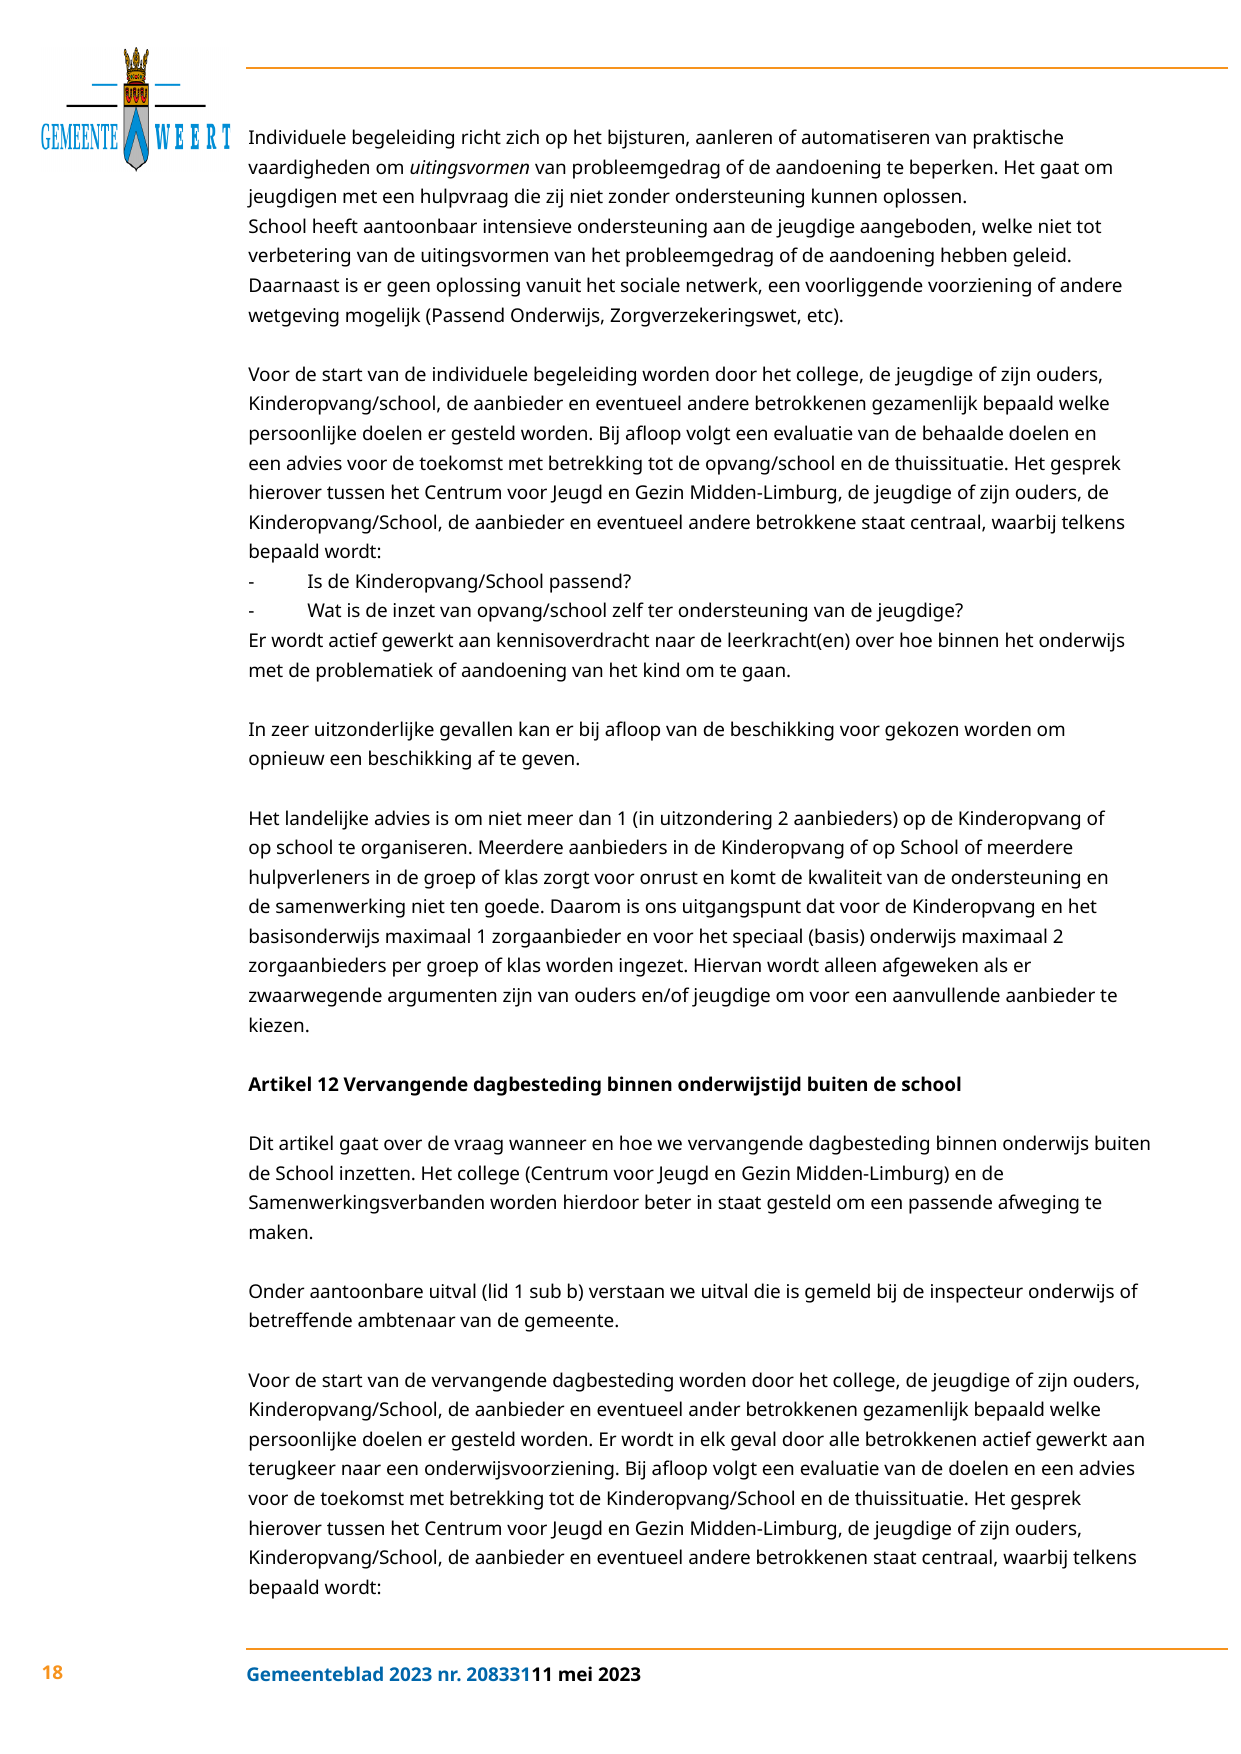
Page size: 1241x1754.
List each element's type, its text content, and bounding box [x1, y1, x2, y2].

text bepaald wordt: [248, 538, 1152, 564]
text zwaarwegende argumenten zijn van ouders en/of jeugdige om voor een aanvullende aanbieder te [248, 982, 1152, 1008]
list Is de Kinderopvang/School passend? [248, 568, 1152, 594]
text Individuele begeleiding richt zich op het bijsturen, aanleren of automatiseren van praktische vaardigheden om uitingsvormen van probleemgedrag of de aandoening te beperken. Het gaat om jeugdigen met een hulpvraag die zij niet zonder ondersteuning kunnen oplossen. [248, 124, 1152, 209]
picture [41, 47, 231, 172]
text Er wordt actief gewerkt aan kennisoverdracht naar de leerkracht(en) over hoe binnen het onderwijs met de problematiek of aandoening van het kind om te gaan. [248, 627, 1152, 683]
text een advies voor de toekomst met betrekking tot de opvang/school en de thuissituatie. Het gesprek [248, 450, 1152, 476]
text Dit artikel gaat over de vraag wanneer en hoe we vervangende dagbesteding binnen onderwijs buiten de School inzetten. Het college (Centrum voor Jeugd en Gezin Midden-Limburg) en de Samenwerkingsverbanden worden hierdoor beter in staat gesteld om een passende afweging te maken. [248, 1130, 1152, 1245]
text hulpverleners in de groep of klas zorgt voor onrust en komt de kwaliteit van de ondersteuning en [248, 864, 1152, 890]
text hierover tussen het Centrum voor Jeugd en Gezin Midden-Limburg, de jeugdige of zijn ouders, de [248, 479, 1152, 505]
text op school te organiseren. Meerdere aanbieders in de Kinderopvang of op School of meerdere [248, 834, 1152, 860]
text Voor de start van de individuele begeleiding worden door het college, de jeugdige of zijn ouders, [248, 361, 1152, 387]
text Het landelijke advies is om niet meer dan 1 (in uitzondering 2 aanbieders) op de Kinderopvang of [248, 805, 1152, 831]
text School heeft aantoonbaar intensieve ondersteuning aan de jeugdige aangeboden, welke niet tot verbetering van de uitingsvormen van het probleemgedrag of de aandoening hebben geleid. Daarnaast is er geen oplossing vanuit het sociale netwerk, een voorliggende voorziening of andere wetgeving mogelijk (Passend Onderwijs, Zorgverzekeringswet, etc). [248, 213, 1152, 328]
text Onder aantoonbare uitval (lid 1 sub b) verstaan we uitval die is gemeld bij de inspecteur onderwijs of betreffende ambtenaar van de gemeente. [248, 1278, 1152, 1333]
list Wat is de inzet van opvang/school zelf ter ondersteuning van de jeugdige? [248, 598, 1152, 623]
text In zeer uitzonderlijke gevallen kan er bij afloop van de beschikking voor gekozen worden om [248, 716, 1152, 742]
text Voor de start van de vervangende dagbesteding worden door het college, de jeugdige of zijn ouders, Kinderopvang/School, de aanbieder en eventueel ander betrokkenen gezamenlijk bepaald welke persoonlijke doelen er gesteld worden. Er wordt in elk geval door alle betrokkenen actief gewerkt aan terugkeer naar een onderwijsvoorziening. Bij afloop volgt een evaluatie van de doelen en een advies voor de toekomst met betrekking tot de Kinderopvang/School en de thuissituatie. Het gesprek hierover tussen het Centrum voor Jeugd en Gezin Midden-Limburg, de jeugdige of zijn ouders, Kinderopvang/School, de aanbieder en eventueel andere betrokkenen staat centraal, waarbij telkens bepaald wordt: [248, 1367, 1152, 1600]
text basisonderwijs maximaal 1 zorgaanbieder en voor het speciaal (basis) onderwijs maximaal 2 [248, 923, 1152, 949]
text kiezen. [248, 1012, 1152, 1038]
text opnieuw een beschikking af te geven. [248, 746, 1152, 771]
text de samenwerking niet ten goede. Daarom is ons uitgangspunt dat voor de Kinderopvang en het [248, 893, 1152, 919]
text Artikel 12 Vervangende dagbesteding binnen onderwijstijd buiten de school [248, 1071, 1152, 1097]
text Kinderopvang/School, de aanbieder en eventueel andere betrokkene staat centraal, waarbij telkens [248, 509, 1152, 535]
text zorgaanbieders per groep of klas worden ingezet. Hiervan wordt alleen afgeweken als er [248, 953, 1152, 978]
text Kinderopvang/school, de aanbieder en eventueel andere betrokkenen gezamenlijk bepaald welke [248, 391, 1152, 416]
text persoonlijke doelen er gesteld worden. Bij afloop volgt een evaluatie van de behaalde doelen en [248, 420, 1152, 446]
